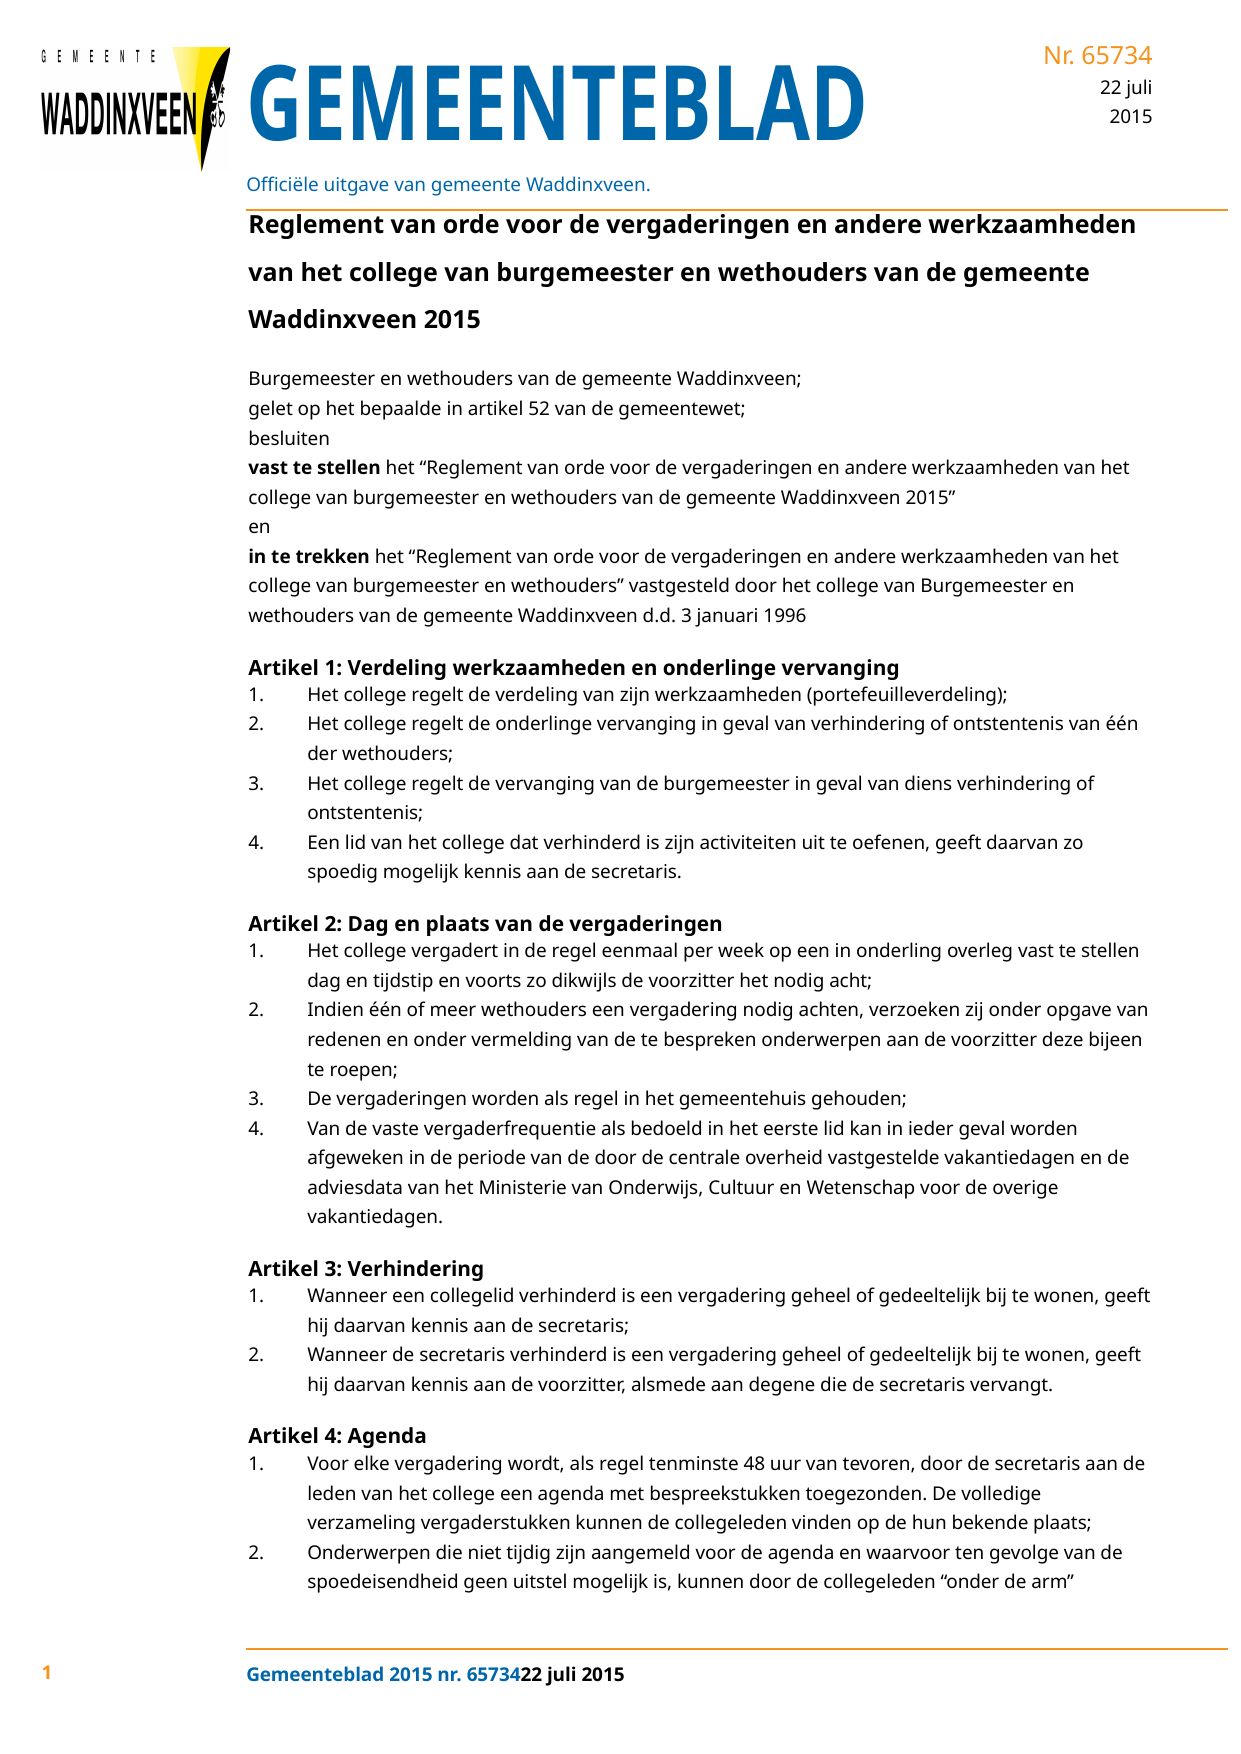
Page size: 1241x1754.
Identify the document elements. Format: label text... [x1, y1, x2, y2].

list Het college regelt de verdeling van zijn werkzaamheden (portefeuilleverdeling); [248, 681, 1152, 707]
list Het college regelt de vervanging van de burgemeester in geval van diens verhindering of ontstentenis; [248, 770, 1152, 825]
list De vergaderingen worden als regel in het gemeentehuis gehouden; [248, 1085, 1152, 1111]
text Artikel 3: Verhindering [248, 1254, 1152, 1282]
text Burgemeester en wethouders van de gemeente Waddinxveen; [248, 366, 1152, 391]
text Artikel 1: Verdeling werkzaamheden en onderlinge vervanging [248, 653, 1152, 681]
text gelet op het bepaalde in artikel 52 van de gemeentewet; [248, 395, 1152, 421]
text in te trekken het “Reglement van orde voor de vergaderingen en andere werkzaamheden van het college van burgemeester en wethouders” vastgesteld door het college van Burgemeester en wethouders van de gemeente Waddinxveen d.d. 3 januari 1996 [248, 543, 1152, 628]
text vast te stellen het “Reglement van orde voor de vergaderingen en andere werkzaamheden van het college van burgemeester en wethouders van de gemeente Waddinxveen 2015” [248, 454, 1152, 509]
list Wanneer een collegelid verhinderd is een vergadering geheel of gedeeltelijk bij te wonen, geeft hij daarvan kennis aan de secretaris; [248, 1282, 1152, 1338]
list Voor elke vergadering wordt, als regel tenminste 48 uur van tevoren, door de secretaris aan de leden van het college een agenda met bespreekstukken toegezonden. De volledige verzameling vergaderstukken kunnen de collegeleden vinden op de hun bekende plaats; [248, 1450, 1152, 1535]
list Het college vergadert in de regel eenmaal per week op een in onderling overleg vast te stellen dag en tijdstip en voorts zo dikwijls de voorzitter het nodig acht; [248, 937, 1152, 993]
text Artikel 2: Dag en plaats van de vergaderingen [248, 909, 1152, 937]
list Van de vaste vergaderfrequentie als bedoeld in het eerste lid kan in ieder geval worden afgeweken in de periode van de door de centrale overheid vastgestelde vakantiedagen en de adviesdata van het Ministerie van Onderwijs, Cultuur en Wetenschap voor de overige vakantiedagen. [248, 1115, 1152, 1229]
list Het college regelt de onderlinge vervanging in geval van verhindering of ontstentenis van één der wethouders; [248, 711, 1152, 766]
text en [248, 513, 1152, 539]
list Indien één of meer wethouders een vergadering nodig achten, verzoeken zij onder opgave van redenen en onder vermelding van de te bespreken onderwerpen aan de voorzitter deze bijeen te roepen; [248, 997, 1152, 1081]
picture [41, 47, 231, 172]
list Onderwerpen die niet tijdig zijn aangemeld voor de agenda en waarvoor ten gevolge van de spoedeisendheid geen uitstel mogelijk is, kunnen door de collegeleden “onder de arm” [248, 1539, 1152, 1594]
text besluiten [248, 425, 1152, 450]
text Artikel 4: Agenda [248, 1422, 1152, 1450]
list Wanneer de secretaris verhinderd is een vergadering geheel of gedeeltelijk bij te wonen, geeft hij daarvan kennis aan de voorzitter, alsmede aan degene die de secretaris vervangt. [248, 1342, 1152, 1397]
text Reglement van orde voor de vergaderingen en andere werkzaamheden van het college van burgemeester en wethouders van de gemeente Waddinxveen 2015 [248, 211, 1152, 336]
list Een lid van het college dat verhinderd is zijn activiteiten uit te oefenen, geeft daarvan zo spoedig mogelijk kennis aan de secretaris. [248, 829, 1152, 884]
